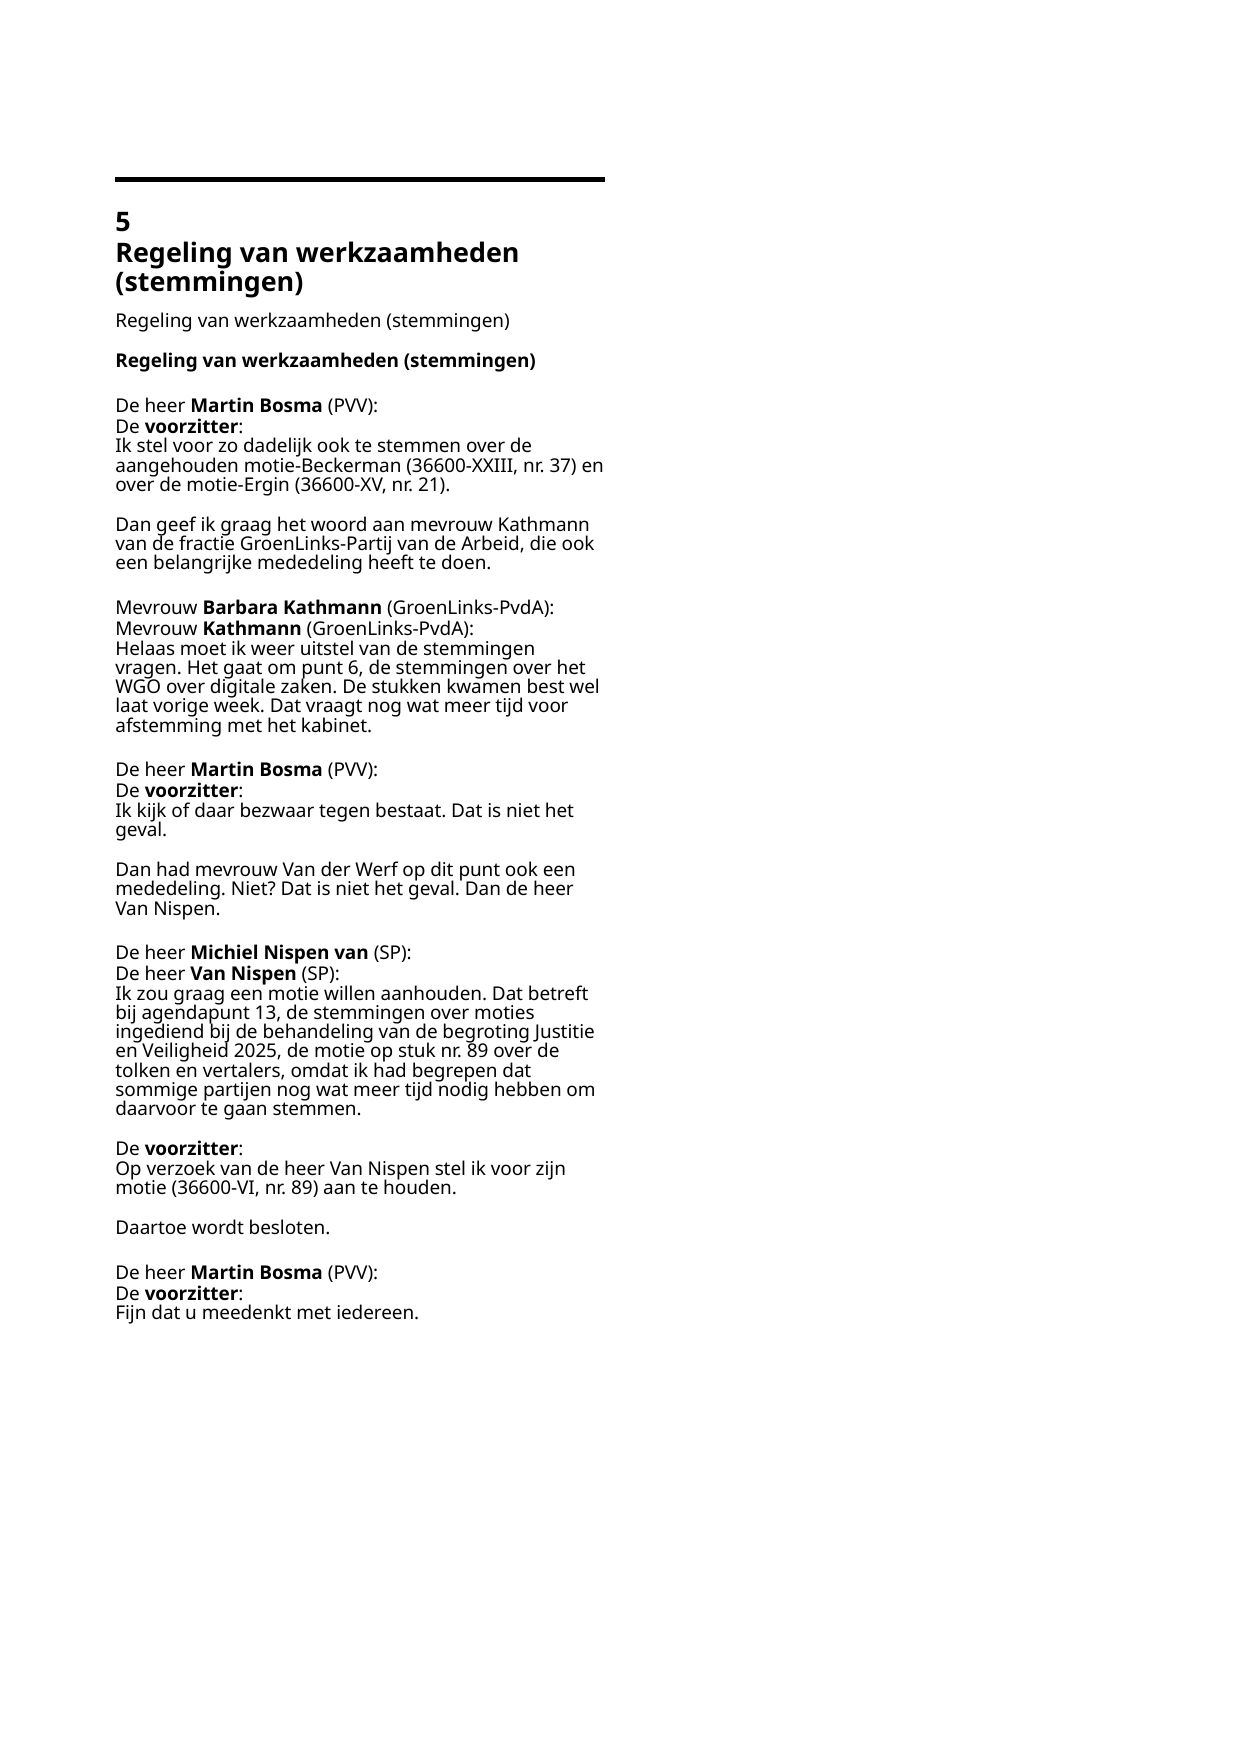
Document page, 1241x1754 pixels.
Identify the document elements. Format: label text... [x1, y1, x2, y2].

text 5 [115, 203, 605, 239]
text Helaas moet ik weer uitstel van de stemmingen vragen. Het gaat om punt 6, de stemmingen over het WGO over digitale zaken. De stukken kwamen best wel laat vorige week. Dat vraagt nog wat meer tijd voor afstemming met het kabinet. [115, 639, 605, 736]
text Mevrouw Barbara Kathmann (GroenLinks-PvdA): [115, 594, 605, 620]
text Dan geef ik graag het woord aan mevrouw Kathmann van de fractie GroenLinks-Partij van de Arbeid, die ook een belangrijke mededeling heeft te doen. [115, 516, 605, 574]
text Dan had mevrouw Van der Werf op dit punt ook een mededeling. Niet? Dat is niet het geval. Dan de heer Van Nispen. [115, 861, 605, 919]
text De voorzitter: [115, 782, 605, 802]
text De heer Van Nispen (SP): [115, 965, 605, 984]
text De voorzitter: [115, 1140, 605, 1159]
text Op verzoek van de heer Van Nispen stel ik voor zijn motie (36600-VI, nr. 89) aan te houden. [115, 1159, 605, 1198]
text Ik kijk of daar bezwaar tegen bestaat. Dat is niet het geval. [115, 802, 605, 840]
text Fijn dat u meedenkt met iedereen. [115, 1304, 605, 1323]
text De heer Martin Bosma (PVV): [115, 757, 605, 782]
text De heer Martin Bosma (PVV): [115, 1259, 605, 1284]
text De heer Martin Bosma (PVV): [115, 392, 605, 418]
text Ik stel voor zo dadelijk ook te stemmen over de aangehouden motie-Beckerman (36600-XXIII, nr. 37) en over de motie-Ergin (36600-XV, nr. 21). [115, 437, 605, 495]
text Regeling van werkzaamheden (stemmingen) [115, 312, 605, 332]
text De voorzitter: [115, 1284, 605, 1304]
text Daartoe wordt besloten. [115, 1219, 605, 1238]
text De heer Michiel Nispen van (SP): [115, 939, 605, 965]
text De voorzitter: [115, 418, 605, 437]
text Regeling van werkzaamheden (stemmingen) [115, 239, 605, 312]
text Ik zou graag een motie willen aanhouden. Dat betreft bij agendapunt 13, de stemmingen over moties ingediend bij de behandeling van de begroting Justitie en Veiligheid 2025, de motie op stuk nr. 89 over de tolken en vertalers, omdat ik had begrepen dat sommige partijen nog wat meer tijd nodig hebben om daarvoor te gaan stemmen. [115, 984, 605, 1119]
text Mevrouw Kathmann (GroenLinks-PvdA): [115, 620, 605, 639]
text Regeling van werkzaamheden (stemmingen) [115, 352, 605, 372]
